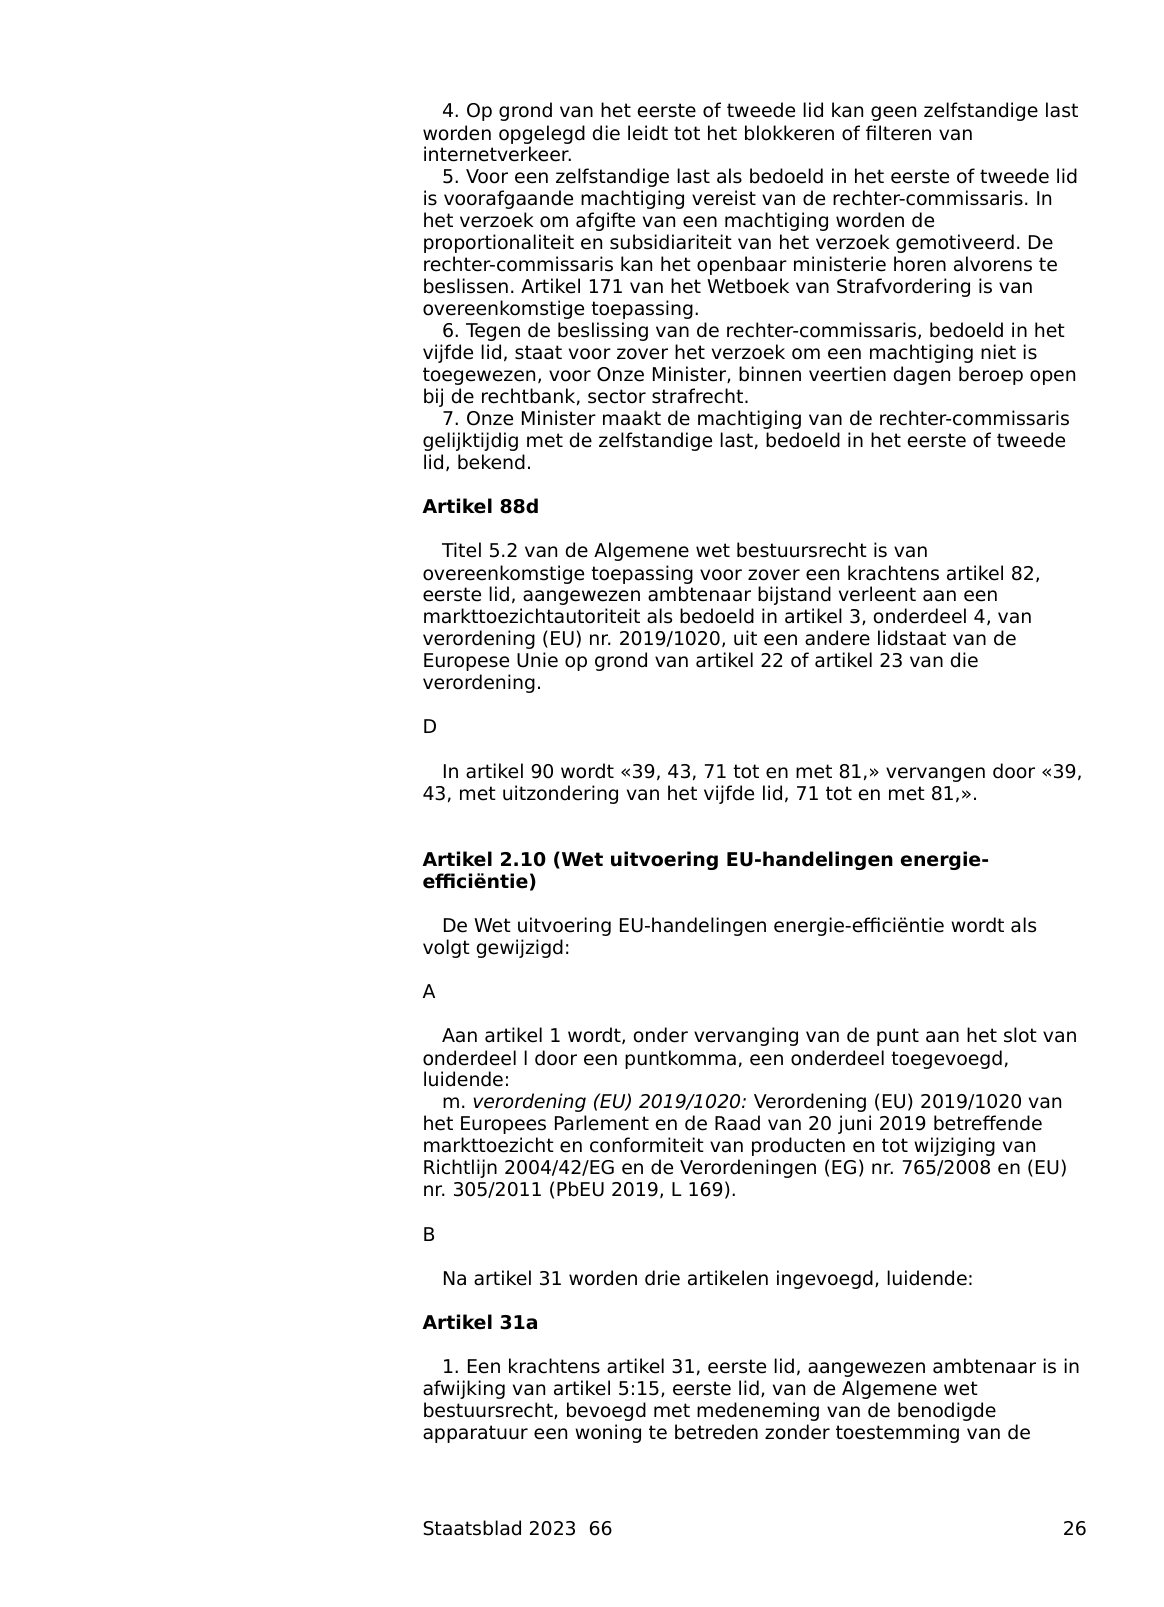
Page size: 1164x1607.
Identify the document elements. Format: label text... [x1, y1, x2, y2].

text 6. Tegen de beslissing van de rechter-commissaris, bedoeld in het vijfde lid, staat voor zover het verzoek om een machtiging niet is toegewezen, voor Onze Minister, binnen veertien dagen beroep open bij de rechtbank, sector strafrecht. [422, 320, 1087, 408]
text B [422, 1223, 1087, 1245]
text m. verordening (EU) 2019/1020: Verordening (EU) 2019/1020 van het Europees Parlement en de Raad van 20 juni 2019 betreffende markttoezicht en conformiteit van producten en tot wijziging van Richtlijn 2004/42/EG en de Verordeningen (EG) nr. 765/2008 en (EU) nr. 305/2011 (PbEU 2019, L 169). [422, 1091, 1087, 1201]
text De Wet uitvoering EU-handelingen energie-efficiëntie wordt als volgt gewijzigd: [422, 915, 1087, 959]
subtitle Artikel 2.10 (Wet uitvoering EU-handelingen energie-efficiëntie) [422, 849, 1087, 893]
text 1. Een krachtens artikel 31, eerste lid, aangewezen ambtenaar is in afwijking van artikel 5:15, eerste lid, van de Algemene wet bestuursrecht, bevoegd met medeneming van de benodigde apparatuur een woning te betreden zonder toestemming van de [422, 1356, 1087, 1444]
text A [422, 981, 1087, 1003]
text Na artikel 31 worden drie artikelen ingevoegd, luidende: [422, 1268, 1087, 1289]
text D [422, 716, 1087, 738]
subtitle Artikel 88d [422, 496, 1087, 518]
text 4. Op grond van het eerste of tweede lid kan geen zelfstandige last worden opgelegd die leidt tot het blokkeren of filteren van internetverkeer. [422, 100, 1087, 166]
text Titel 5.2 van de Algemene wet bestuursrecht is van overeenkomstige toepassing voor zover een krachtens artikel 82, eerste lid, aangewezen ambtenaar bijstand verleent aan een markttoezichtautoriteit als bedoeld in artikel 3, onderdeel 4, van verordening (EU) nr. 2019/1020, uit een andere lidstaat van de Europese Unie op grond van artikel 22 of artikel 23 van die verordening. [422, 540, 1087, 694]
text 5. Voor een zelfstandige last als bedoeld in het eerste of tweede lid is voorafgaande machtiging vereist van de rechter-commissaris. In het verzoek om afgifte van een machtiging worden de proportionaliteit en subsidiariteit van het verzoek gemotiveerd. De rechter-commissaris kan het openbaar ministerie horen alvorens te beslissen. Artikel 171 van het Wetboek van Strafvordering is van overeenkomstige toepassing. [422, 166, 1087, 320]
subtitle Artikel 31a [422, 1312, 1087, 1334]
text 7. Onze Minister maakt de machtiging van de rechter-commissaris gelijktijdig met de zelfstandige last, bedoeld in het eerste of tweede lid, bekend. [422, 408, 1087, 474]
text Aan artikel 1 wordt, onder vervanging van de punt aan het slot van onderdeel l door een puntkomma, een onderdeel toegevoegd, luidende: [422, 1025, 1087, 1091]
text In artikel 90 wordt «39, 43, 71 tot en met 81,» vervangen door «39, 43, met uitzondering van het vijfde lid, 71 tot en met 81,». [422, 761, 1087, 804]
